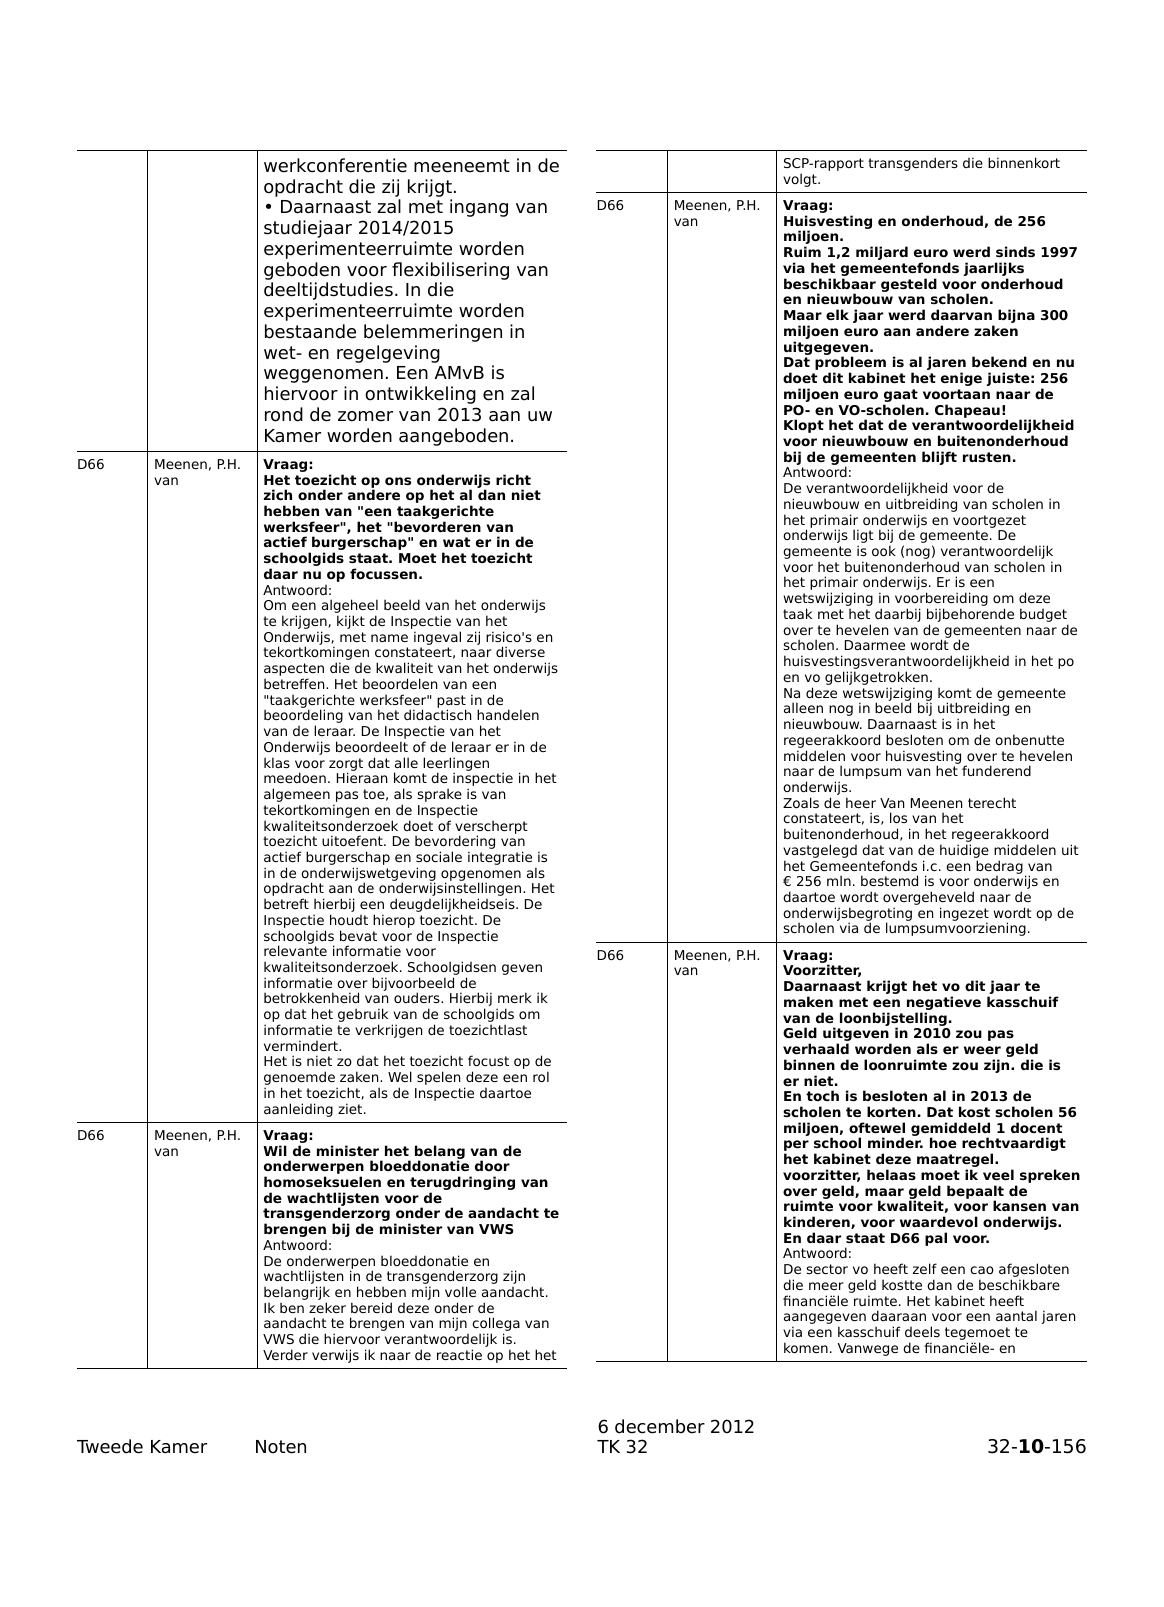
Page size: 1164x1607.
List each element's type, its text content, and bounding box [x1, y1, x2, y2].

table_cell [148, 151, 257, 451]
table_cell Vraag: Wil de minister het belang van de onderwerpen bloeddonatie door homoseksuelen en terugdringing van de wachtlijsten voor de transgenderzorg onder de aandacht te brengen bij de minister van VWS Antwoord: De onderwerpen bloeddonatie en wachtlijsten in de transgenderzorg zijn belangrijk en hebben mijn volle aandacht. Ik ben zeker bereid deze onder de aandacht te brengen van mijn collega van VWS die hiervoor verantwoordelijk is. Verder verwijs ik naar de reactie op het het [258, 1123, 567, 1368]
table_cell Meenen, P.H. van [668, 943, 776, 1361]
table_cell Meenen, P.H. van [668, 193, 776, 942]
table_cell D66 [596, 193, 667, 942]
table_cell D66 [77, 452, 147, 1122]
table_cell Vraag: Voorzitter, Daarnaast krijgt het vo dit jaar te maken met een negatieve kasschuif van de loonbijstelling. Geld uitgeven in 2010 zou pas verhaald worden als er weer geld binnen de loonruimte zou zijn. die is er niet. En toch is besloten al in 2013 de scholen te korten. Dat kost scholen 56 miljoen, oftewel gemiddeld 1 docent per school minder. hoe rechtvaardigt het kabinet deze maatregel. voorzitter, helaas moet ik veel spreken over geld, maar geld bepaalt de ruimte voor kwaliteit, voor kansen van kinderen, voor waardevol onderwijs. En daar staat D66 pal voor. Antwoord: De sector vo heeft zelf een cao afgesloten die meer geld kostte dan de beschikbare financiële ruimte. Het kabinet heeft aangegeven daaraan voor een aantal jaren via een kasschuif deels tegemoet te komen. Vanwege de financiële- en [777, 943, 1087, 1361]
table_cell Vraag: Het toezicht op ons onderwijs richt zich onder andere op het al dan niet hebben van "een taakgerichte werksfeer", het "bevorderen van actief burgerschap" en wat er in de schoolgids staat. Moet het toezicht daar nu op focussen. Antwoord: Om een algeheel beeld van het onderwijs te krijgen, kijkt de Inspectie van het Onderwijs, met name ingeval zij risico's en tekortkomingen constateert, naar diverse aspecten die de kwaliteit van het onderwijs betreffen. Het beoordelen van een "taakgerichte werksfeer" past in de beoordeling van het didactisch handelen van de leraar. De Inspectie van het Onderwijs beoordeelt of de leraar er in de klas voor zorgt dat alle leerlingen meedoen. Hieraan komt de inspectie in het algemeen pas toe, als sprake is van tekortkomingen en de Inspectie kwaliteitsonderzoek doet of verscherpt toezicht uitoefent. De bevordering van actief burgerschap en sociale integratie is in de onderwijswetgeving opgenomen als opdracht aan de onderwijsinstellingen. Het betreft hierbij een deugdelijkheidseis. De Inspectie houdt hierop toezicht. De schoolgids bevat voor de Inspectie relevante informatie voor kwaliteitsonderzoek. Schoolgidsen geven informatie over bijvoorbeeld de betrokkenheid van ouders. Hierbij merk ik op dat het gebruik van de schoolgids om informatie te verkrijgen de toezichtlast vermindert. Het is niet zo dat het toezicht focust op de genoemde zaken. Wel spelen deze een rol in het toezicht, als de Inspectie daartoe aanleiding ziet. [258, 452, 567, 1122]
table_cell Vraag: Huisvesting en onderhoud, de 256 miljoen. Ruim 1,2 miljard euro werd sinds 1997 via het gemeentefonds jaarlijks beschikbaar gesteld voor onderhoud en nieuwbouw van scholen. Maar elk jaar werd daarvan bijna 300 miljoen euro aan andere zaken uitgegeven. Dat probleem is al jaren bekend en nu doet dit kabinet het enige juiste: 256 miljoen euro gaat voortaan naar de PO- en VO-scholen. Chapeau! Klopt het dat de verantwoordelijkheid voor nieuwbouw en buitenonderhoud bij de gemeenten blijft rusten. Antwoord: De verantwoordelijkheid voor de nieuwbouw en uitbreiding van scholen in het primair onderwijs en voortgezet onderwijs ligt bij de gemeente. De gemeente is ook (nog) verantwoordelijk voor het buitenonderhoud van scholen in het primair onderwijs. Er is een wetswijziging in voorbereiding om deze taak met het daarbij bijbehorende budget over te hevelen van de gemeenten naar de scholen. Daarmee wordt de huisvestingsverantwoordelijkheid in het po en vo gelijkgetrokken. Na deze wetswijziging komt de gemeente alleen nog in beeld bij uitbreiding en nieuwbouw. Daarnaast is in het regeerakkoord besloten om de onbenutte middelen voor huisvesting over te hevelen naar de lumpsum van het funderend onderwijs. Zoals de heer Van Meenen terecht constateert, is, los van het buitenonderhoud, in het regeerakkoord vastgelegd dat van de huidige middelen uit het Gemeentefonds i.c. een bedrag van € 256 mln. bestemd is voor onderwijs en daartoe wordt overgeheveld naar de onderwijsbegroting en ingezet wordt op de scholen via de lumpsumvoorziening. [777, 193, 1087, 942]
table_cell SCP-rapport transgenders die binnenkort volgt. [777, 151, 1087, 192]
table_cell D66 [596, 943, 667, 1361]
table_cell [668, 151, 776, 192]
table_cell D66 [77, 1123, 147, 1368]
table_cell [77, 151, 147, 451]
table_cell [596, 151, 667, 192]
table_cell werkconferentie meeneemt in de opdracht die zij krijgt. • Daarnaast zal met ingang van studiejaar 2014/2015 experimenteerruimte worden geboden voor flexibilisering van deeltijdstudies. In die experimenteerruimte worden bestaande belemmeringen in wet- en regelgeving weggenomen. Een AMvB is hiervoor in ontwikkeling en zal rond de zomer van 2013 aan uw Kamer worden aangeboden. [258, 151, 567, 451]
table_cell Meenen, P.H. van [148, 452, 257, 1122]
table_cell Meenen, P.H. van [148, 1123, 257, 1368]
